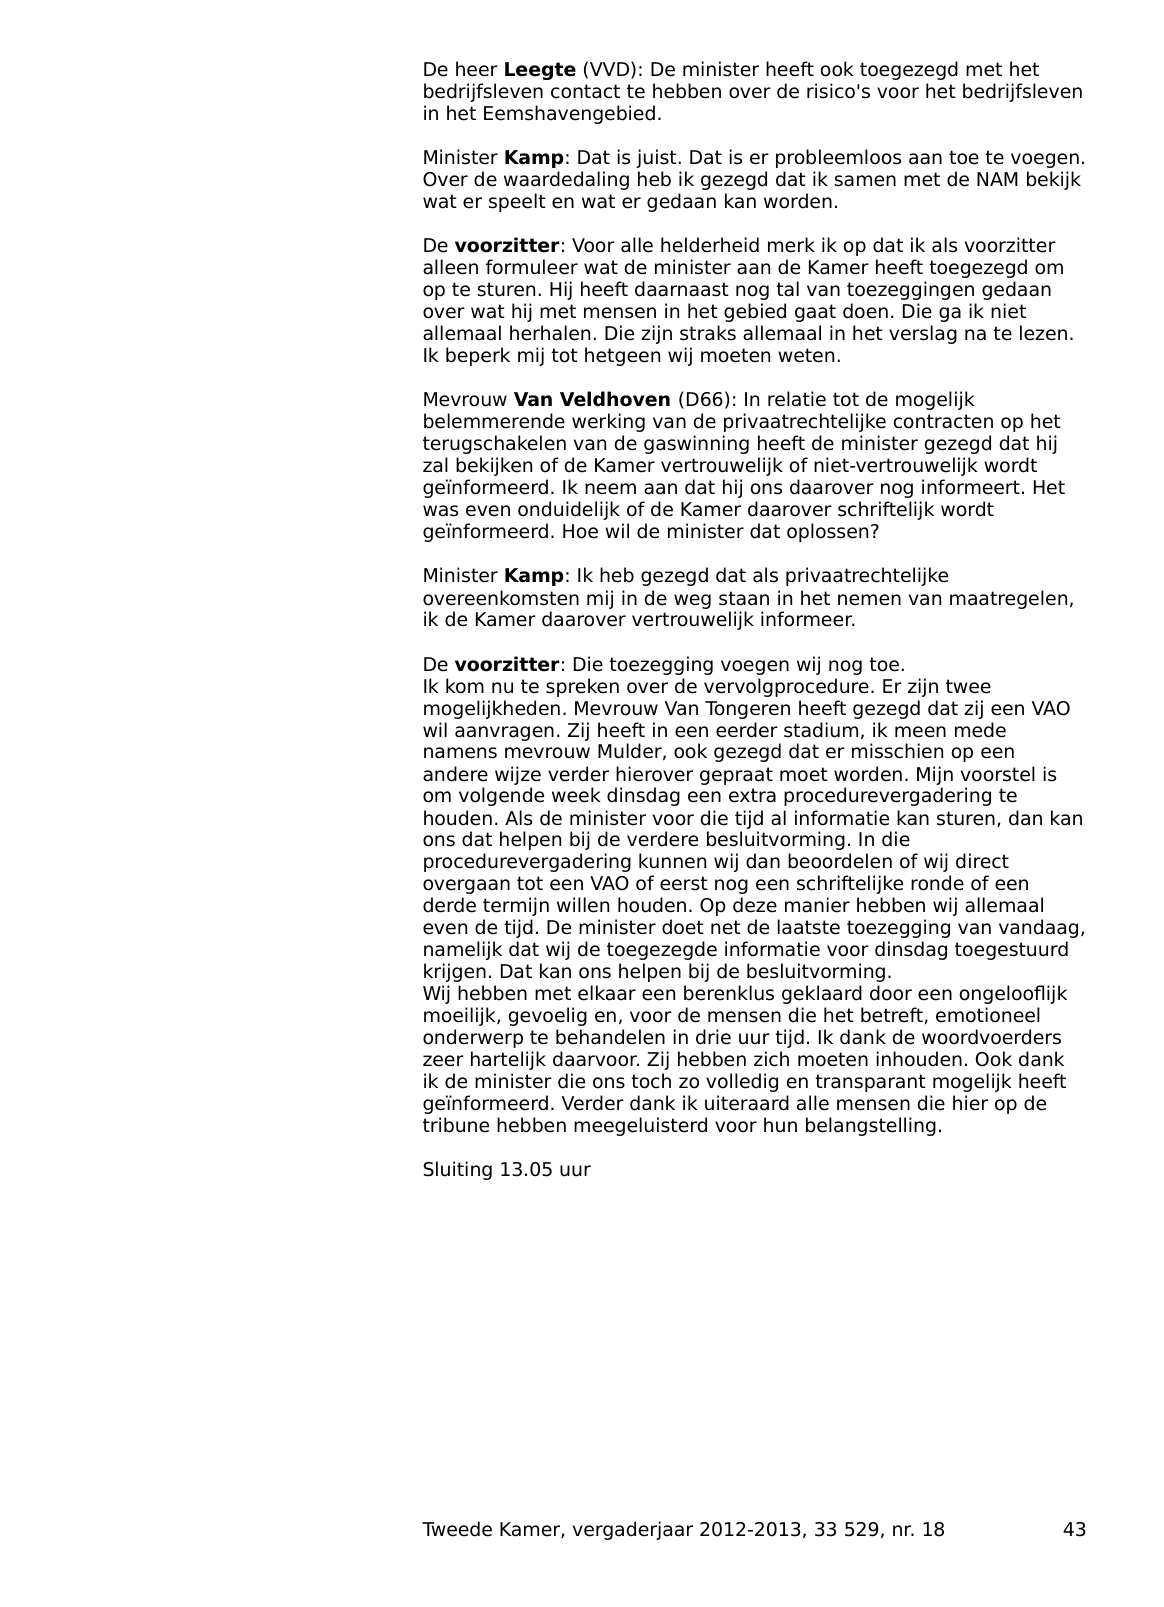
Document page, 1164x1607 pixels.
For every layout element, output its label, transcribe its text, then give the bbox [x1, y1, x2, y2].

text De voorzitter: Voor alle helderheid merk ik op dat ik als voorzitter alleen formuleer wat de minister aan de Kamer heeft toegezegd om op te sturen. Hij heeft daarnaast nog tal van toezeggingen gedaan over wat hij met mensen in het gebied gaat doen. Die ga ik niet allemaal herhalen. Die zijn straks allemaal in het verslag na te lezen. Ik beperk mij tot hetgeen wij moeten weten. [422, 235, 1087, 367]
text Minister Kamp: Ik heb gezegd dat als privaatrechtelijke overeenkomsten mij in de weg staan in het nemen van maatregelen, ik de Kamer daarover vertrouwelijk informeer. [422, 565, 1087, 631]
text Sluiting 13.05 uur [422, 1159, 1087, 1181]
text De voorzitter: Die toezegging voegen wij nog toe. [422, 653, 1087, 676]
text Ik kom nu te spreken over de vervolgprocedure. Er zijn twee mogelijkheden. Mevrouw Van Tongeren heeft gezegd dat zij een VAO wil aanvragen. Zij heeft in een eerder stadium, ik meen mede namens mevrouw Mulder, ook gezegd dat er misschien op een andere wijze verder hierover gepraat moet worden. Mijn voorstel is om volgende week dinsdag een extra procedurevergadering te houden. Als de minister voor die tijd al informatie kan sturen, dan kan ons dat helpen bij de verdere besluitvorming. In die procedurevergadering kunnen wij dan beoordelen of wij direct overgaan tot een VAO of eerst nog een schriftelijke ronde of een derde termijn willen houden. Op deze manier hebben wij allemaal even de tijd. De minister doet net de laatste toezegging van vandaag, namelijk dat wij de toegezegde informatie voor dinsdag toegestuurd krijgen. Dat kan ons helpen bij de besluitvorming. [422, 676, 1087, 983]
text Mevrouw Van Veldhoven (D66): In relatie tot de mogelijk belemmerende werking van de privaatrechtelijke contracten op het terugschakelen van de gaswinning heeft de minister gezegd dat hij zal bekijken of de Kamer vertrouwelijk of niet-vertrouwelijk wordt geïnformeerd. Ik neem aan dat hij ons daarover nog informeert. Het was even onduidelijk of de Kamer daarover schriftelijk wordt geïnformeerd. Hoe wil de minister dat oplossen? [422, 389, 1087, 543]
text Minister Kamp: Dat is juist. Dat is er probleemloos aan toe te voegen. Over de waardedaling heb ik gezegd dat ik samen met de NAM bekijk wat er speelt en wat er gedaan kan worden. [422, 147, 1087, 213]
text Wij hebben met elkaar een berenklus geklaard door een ongelooflijk moeilijk, gevoelig en, voor de mensen die het betreft, emotioneel onderwerp te behandelen in drie uur tijd. Ik dank de woordvoerders zeer hartelijk daarvoor. Zij hebben zich moeten inhouden. Ook dank ik de minister die ons toch zo volledig en transparant mogelijk heeft geïnformeerd. Verder dank ik uiteraard alle mensen die hier op de tribune hebben meegeluisterd voor hun belangstelling. [422, 983, 1087, 1137]
text De heer Leegte (VVD): De minister heeft ook toegezegd met het bedrijfsleven contact te hebben over de risico's voor het bedrijfsleven in het Eemshavengebied. [422, 59, 1087, 125]
